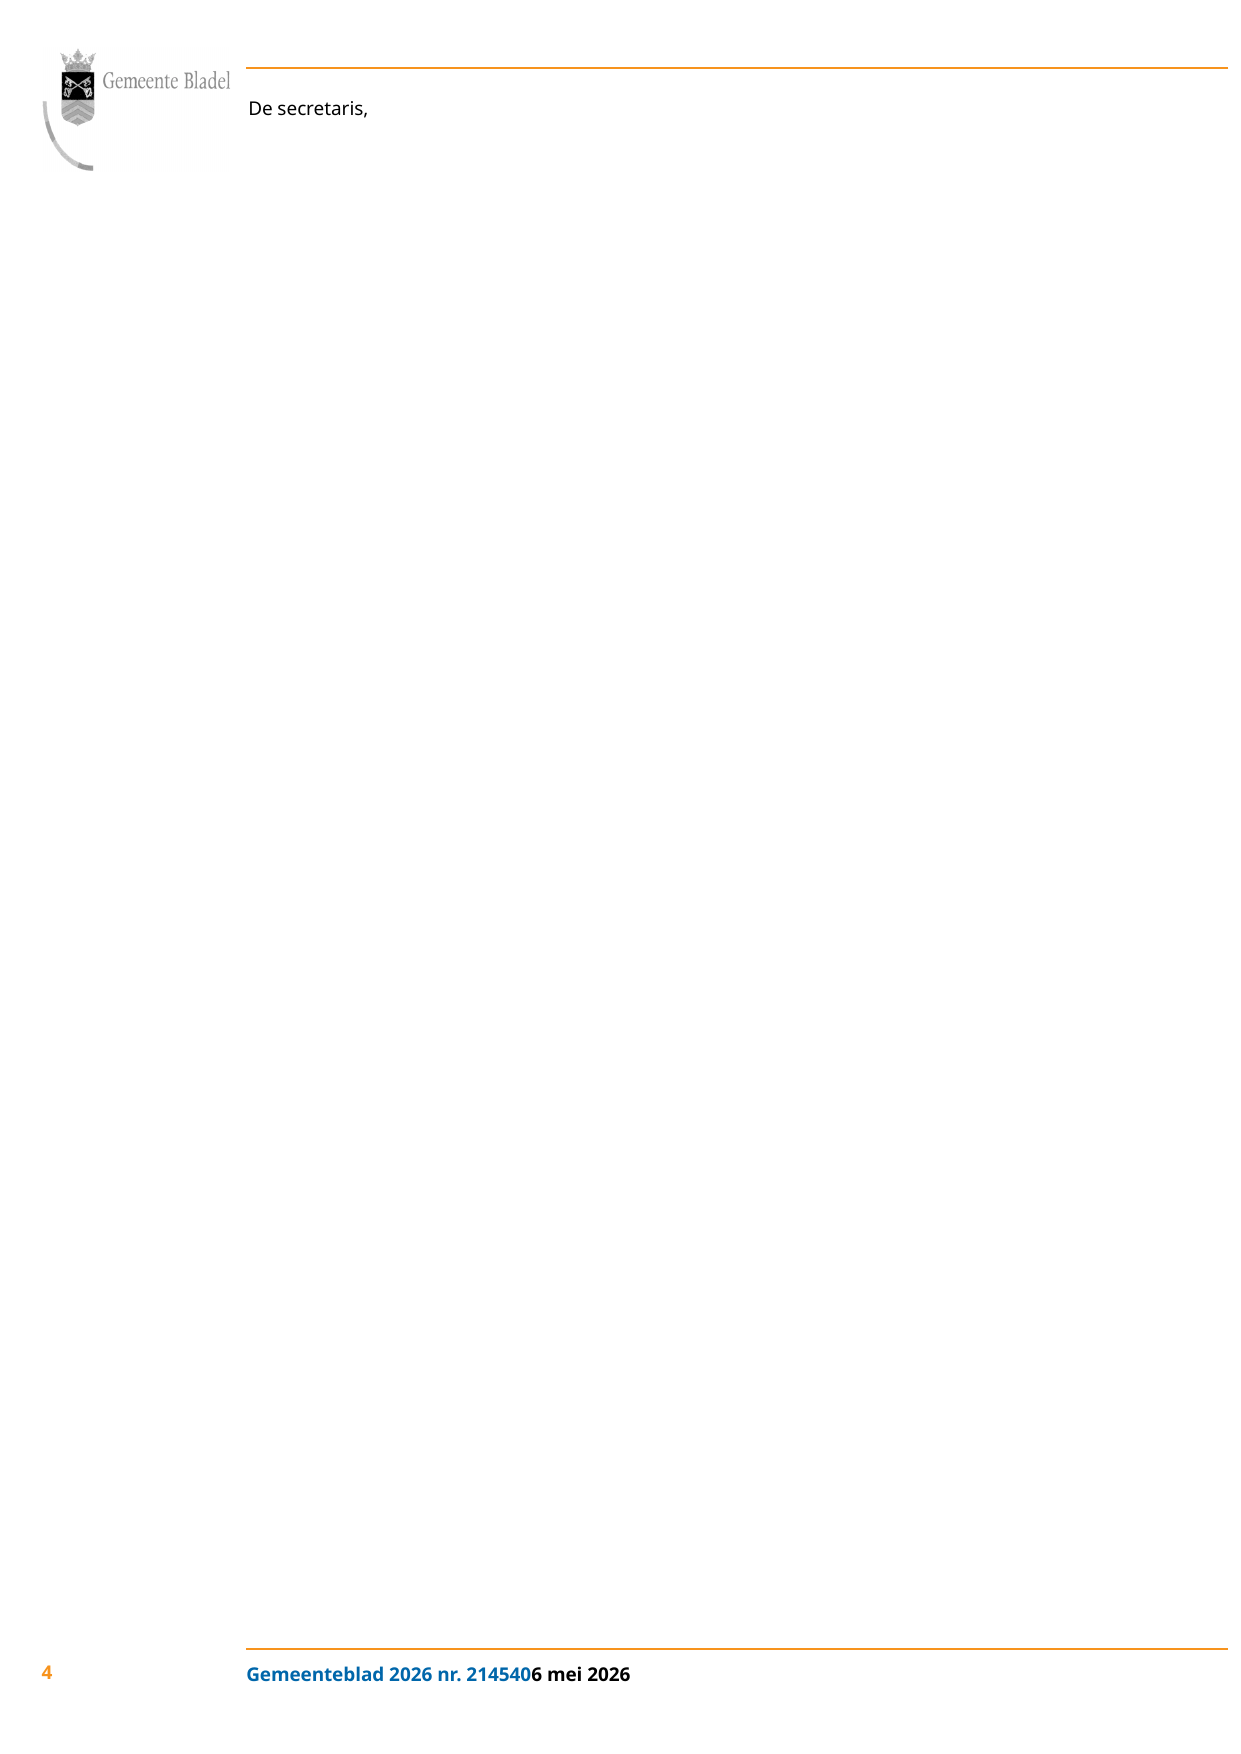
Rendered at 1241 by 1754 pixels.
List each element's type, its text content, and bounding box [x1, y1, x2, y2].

picture [41, 47, 231, 172]
text De secretaris, [248, 95, 1152, 121]
